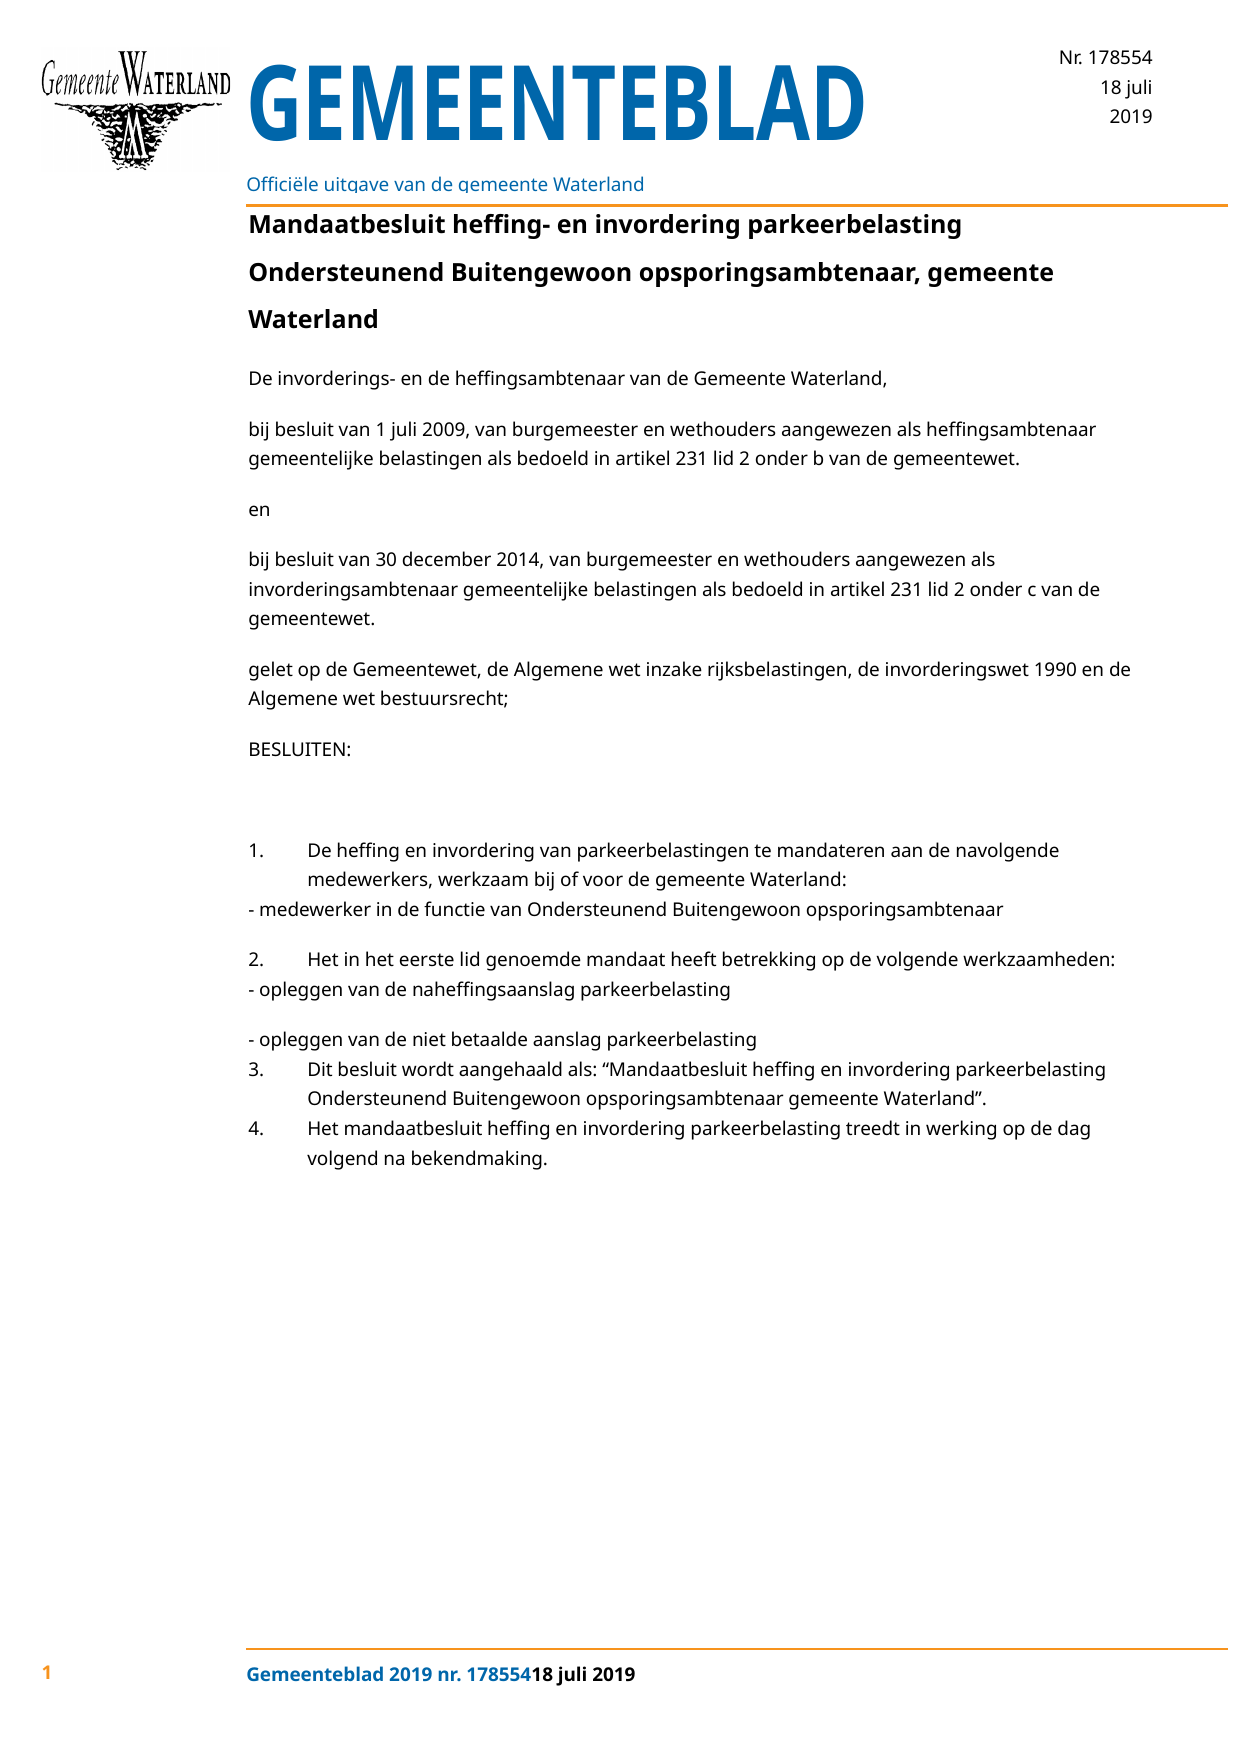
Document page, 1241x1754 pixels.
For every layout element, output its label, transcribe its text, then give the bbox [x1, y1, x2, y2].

text bij besluit van 1 juli 2009, van burgemeester en wethouders aangewezen als heffingsambtenaar gemeentelijke belastingen als bedoeld in artikel 231 lid 2 onder b van de gemeentewet. [248, 416, 1152, 471]
text gelet op de Gemeentewet, de Algemene wet inzake rijksbelastingen, de invorderingswet 1990 en de Algemene wet bestuursrecht; [248, 656, 1152, 711]
text en [248, 496, 1152, 522]
text - opleggen van de naheffingsaanslag parkeerbelasting [248, 976, 1152, 1002]
text - medewerker in de functie van Ondersteunend Buitengewoon opsporingsambtenaar [248, 896, 1152, 922]
text De invorderings- en de heffingsambtenaar van de Gemeente Waterland, [248, 366, 1152, 391]
text BESLUITEN: [248, 736, 1152, 762]
text - opleggen van de niet betaalde aanslag parkeerbelasting [248, 1026, 1152, 1052]
list Het mandaatbesluit heffing en invordering parkeerbelasting treedt in werking op de dag volgend na bekendmaking. [248, 1115, 1152, 1170]
list Het in het eerste lid genoemde mandaat heeft betrekking op de volgende werkzaamheden: [248, 946, 1152, 972]
list De heffing en invordering van parkeerbelastingen te mandateren aan de navolgende medewerkers, werkzaam bij of voor de gemeente Waterland: [248, 837, 1152, 892]
list Dit besluit wordt aangehaald als: “Mandaatbesluit heffing en invordering parkeerbelasting Ondersteunend Buitengewoon opsporingsambtenaar gemeente Waterland”. [248, 1056, 1152, 1111]
text bij besluit van 30 december 2014, van burgemeester en wethouders aangewezen als invorderingsambtenaar gemeentelijke belastingen als bedoeld in artikel 231 lid 2 onder c van de gemeentewet. [248, 546, 1152, 631]
text Mandaatbesluit heffing- en invordering parkeerbelasting Ondersteunend Buitengewoon opsporingsambtenaar, gemeente Waterland [248, 207, 1152, 336]
picture [41, 47, 231, 172]
